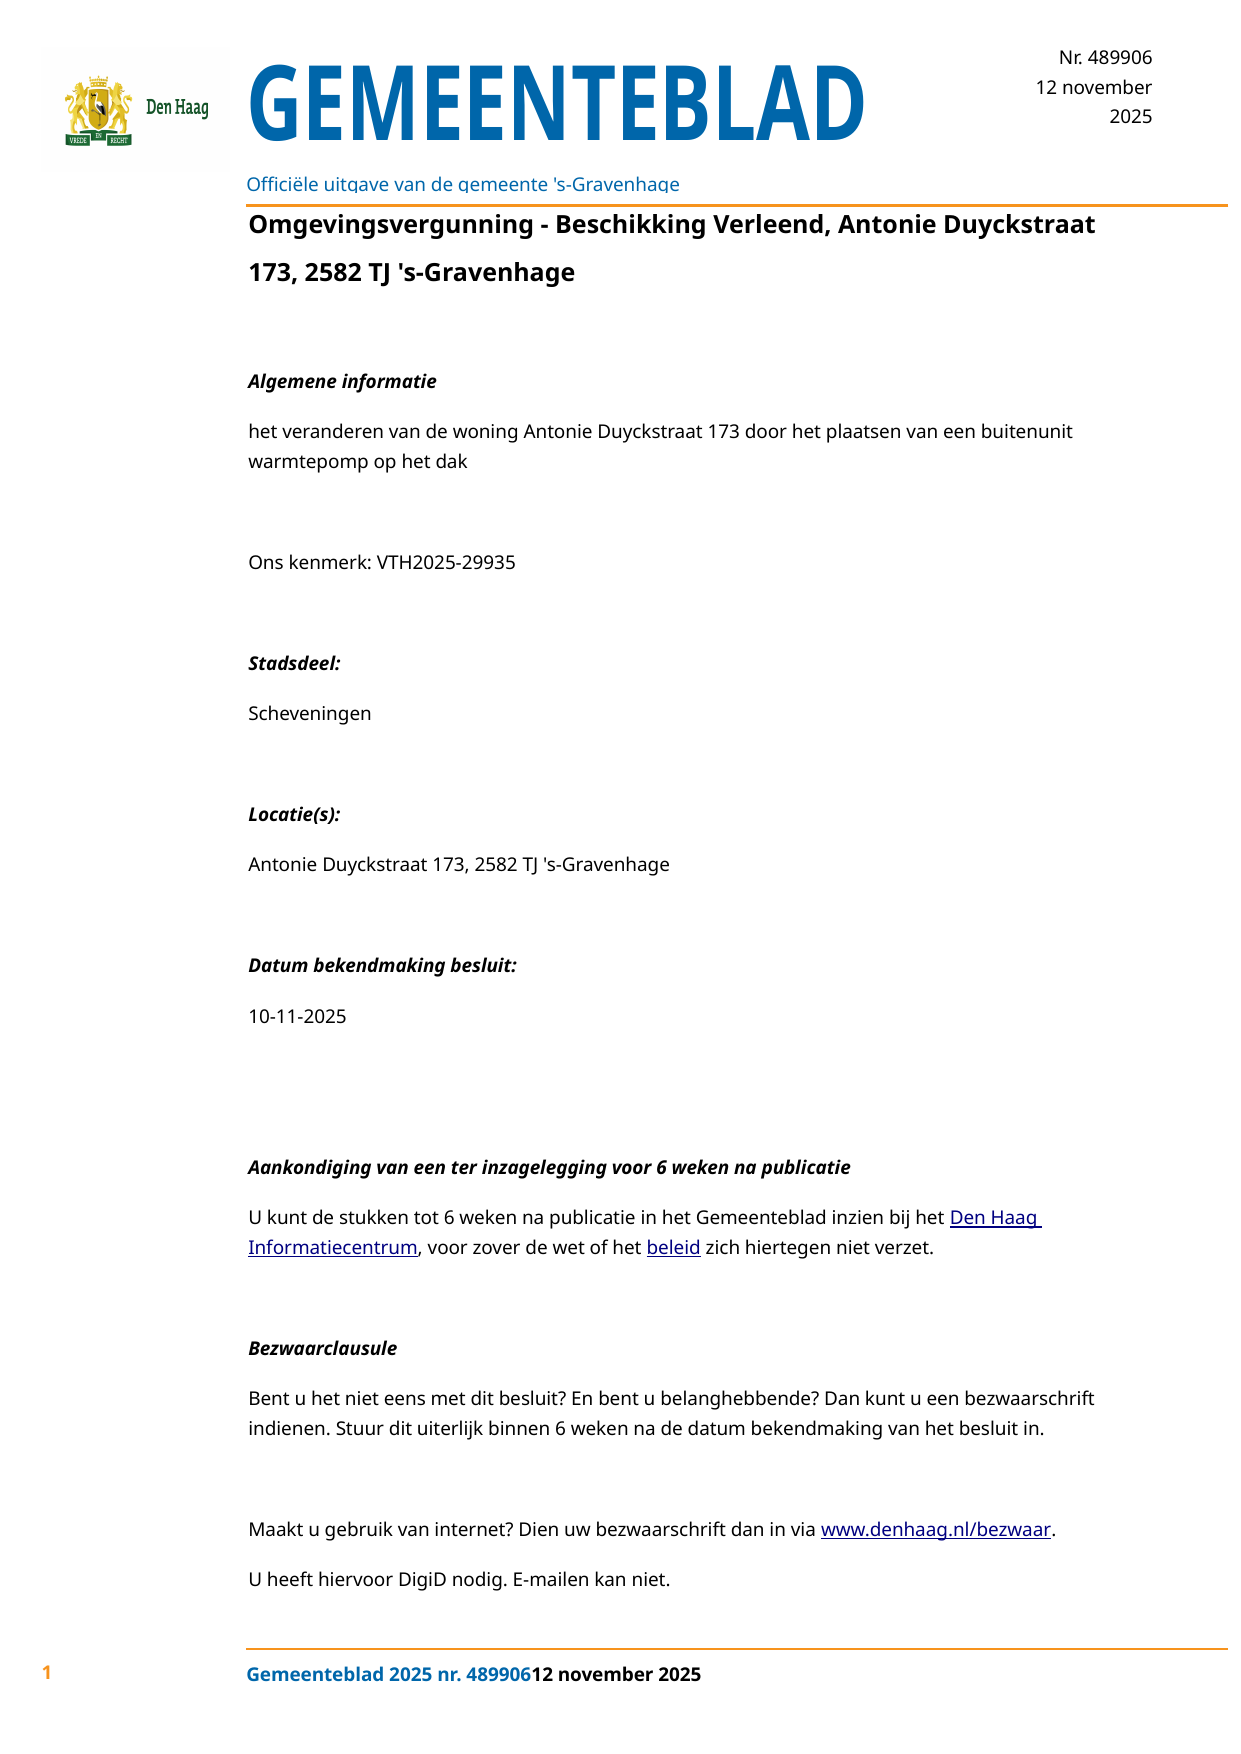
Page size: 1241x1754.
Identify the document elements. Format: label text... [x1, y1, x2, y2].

text U heeft hiervoor DigiD nodig. E-mailen kan niet. [248, 1566, 1152, 1592]
text het veranderen van de woning Antonie Duyckstraat 173 door het plaatsen van een buitenunit warmtepomp op het dak [248, 419, 1152, 474]
text U kunt de stukken tot 6 weken na publicatie in het Gemeenteblad inzien bij het Den Haag Informatiecentrum, voor zover de wet of het beleid zich hiertegen niet verzet. [248, 1204, 1152, 1260]
text Algemene informatie [248, 368, 1152, 394]
text Scheveningen [248, 700, 1152, 726]
text Maakt u gebruik van internet? Dien uw bezwaarschrift dan in via www.denhaag.nl/bezwaar. [248, 1516, 1152, 1542]
text 10-11-2025 [248, 1003, 1152, 1029]
text Antonie Duyckstraat 173, 2582 TJ 's-Gravenhage [248, 852, 1152, 877]
text Bezwaarclausule [248, 1335, 1152, 1361]
text Ons kenmerk: VTH2025-29935 [248, 549, 1152, 575]
text Aankondiging van een ter inzagelegging voor 6 weken na publicatie [248, 1154, 1152, 1180]
text Bent u het niet eens met dit besluit? En bent u belanghebbende? Dan kunt u een bezwaarschrift indienen. Stuur dit uiterlijk binnen 6 weken na de datum bekendmaking van het besluit in. [248, 1385, 1152, 1441]
picture [41, 47, 231, 172]
text Locatie(s): [248, 801, 1152, 827]
text Omgevingsvergunning - Beschikking Verleend, Antonie Duyckstraat 173, 2582 TJ 's-Gravenhage [248, 207, 1152, 288]
text Stadsdeel: [248, 650, 1152, 676]
text Datum bekendmaking besluit: [248, 952, 1152, 978]
